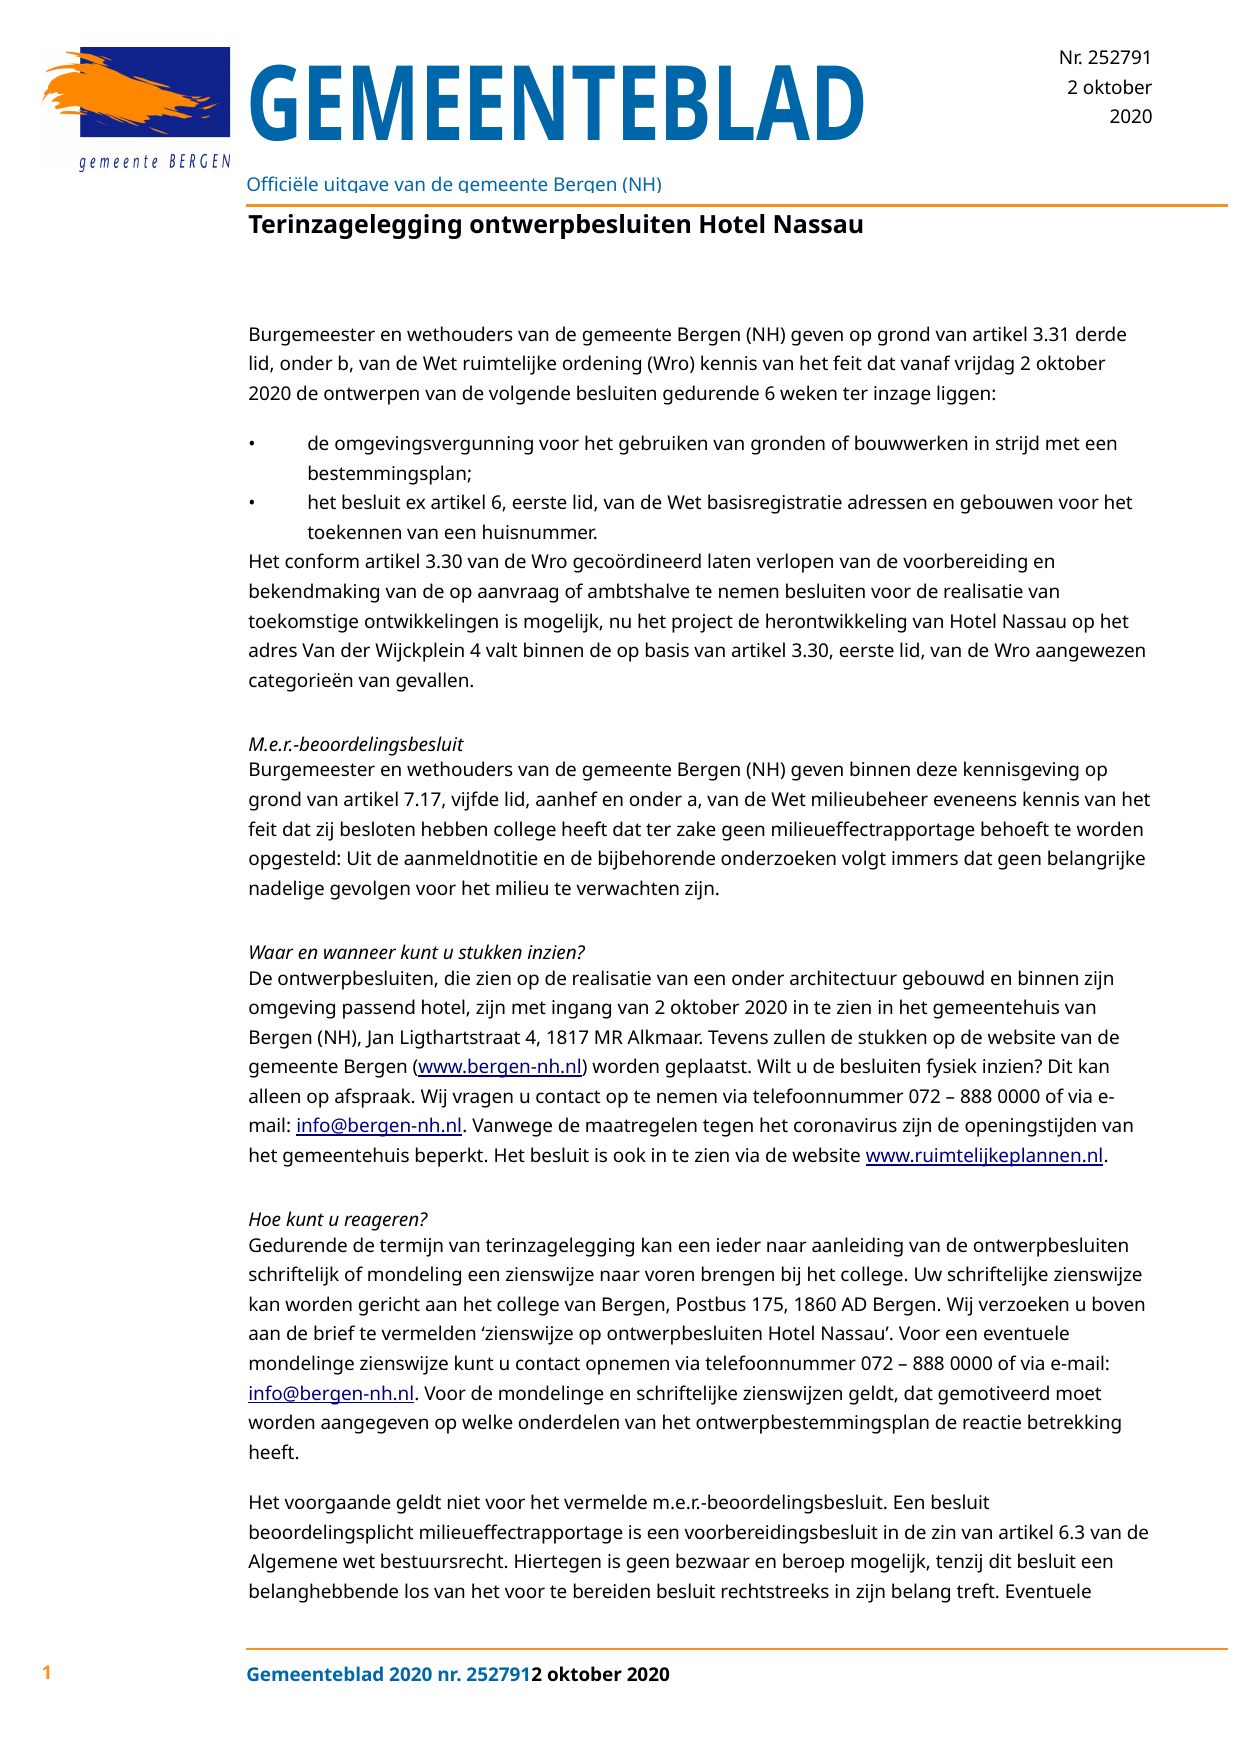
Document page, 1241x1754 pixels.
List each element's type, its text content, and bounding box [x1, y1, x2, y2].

list het besluit ex artikel 6, eerste lid, van de Wet basisregistratie adressen en gebouwen voor het toekennen van een huisnummer. [248, 489, 1152, 545]
text De ontwerpbesluiten, die zien op de realisatie van een onder architectuur gebouwd en binnen zijn omgeving passend hotel, zijn met ingang van 2 oktober 2020 in te zien in het gemeentehuis van Bergen (NH), Jan Ligthartstraat 4, 1817 MR Alkmaar. Tevens zullen de stukken op de website van de gemeente Bergen (www.bergen-nh.nl) worden geplaatst. Wilt u de besluiten fysiek inzien? Dit kan alleen op afspraak. Wij vragen u contact op te nemen via telefoonnummer 072 – 888 0000 of via e-mail: info@bergen-nh.nl. Vanwege de maatregelen tegen het coronavirus zijn de openingstijden van het gemeentehuis beperkt. Het besluit is ook in te zien via de website www.ruimtelijkeplannen.nl. [248, 965, 1152, 1168]
text Hoe kunt u reageren? [248, 1206, 1152, 1232]
picture [41, 47, 231, 172]
list de omgevingsvergunning voor het gebruiken van gronden of bouwwerken in strijd met een bestemmingsplan; [248, 430, 1152, 486]
text Het voorgaande geldt niet voor het vermelde m.e.r.-beoordelingsbesluit. Een besluit beoordelingsplicht milieueffectrapportage is een voorbereidingsbesluit in de zin van artikel 6.3 van de Algemene wet bestuursrecht. Hiertegen is geen bezwaar en beroep mogelijk, tenzij dit besluit een belanghebbende los van het voor te bereiden besluit rechtstreeks in zijn belang treft. Eventuele [248, 1489, 1152, 1604]
text Burgemeester en wethouders van de gemeente Bergen (NH) geven binnen deze kennisgeving op grond van artikel 7.17, vijfde lid, aanhef en onder a, van de Wet milieubeheer eveneens kennis van het feit dat zij besloten hebben college heeft dat ter zake geen milieueffectrapportage behoeft te worden opgesteld: Uit de aanmeldnotitie en de bijbehorende onderzoeken volgt immers dat geen belangrijke nadelige gevolgen voor het milieu te verwachten zijn. [248, 757, 1152, 901]
text Burgemeester en wethouders van de gemeente Bergen (NH) geven op grond van artikel 3.31 derde lid, onder b, van de Wet ruimtelijke ordening (Wro) kennis van het feit dat vanaf vrijdag 2 oktober 2020 de ontwerpen van de volgende besluiten gedurende 6 weken ter inzage liggen: [248, 321, 1152, 406]
text Het conform artikel 3.30 van de Wro gecoördineerd laten verlopen van de voorbereiding en bekendmaking van de op aanvraag of ambtshalve te nemen besluiten voor de realisatie van toekomstige ontwikkelingen is mogelijk, nu het project de herontwikkeling van Hotel Nassau op het adres Van der Wijckplein 4 valt binnen de op basis van artikel 3.30, eerste lid, van de Wro aangewezen categorieën van gevallen. [248, 549, 1152, 693]
text Terinzagelegging ontwerpbesluiten Hotel Nassau [248, 207, 1152, 241]
text M.e.r.-beoordelingsbesluit [248, 731, 1152, 757]
text Gedurende de termijn van terinzagelegging kan een ieder naar aanleiding van de ontwerpbesluiten schriftelijk of mondeling een zienswijze naar voren brengen bij het college. Uw schriftelijke zienswijze kan worden gericht aan het college van Bergen, Postbus 175, 1860 AD Bergen. Wij verzoeken u boven aan de brief te vermelden ‘zienswijze op ontwerpbesluiten Hotel Nassau’. Voor een eventuele mondelinge zienswijze kunt u contact opnemen via telefoonnummer 072 – 888 0000 of via e-mail: info@bergen-nh.nl. Voor de mondelinge en schriftelijke zienswijzen geldt, dat gemotiveerd moet worden aangegeven op welke onderdelen van het ontwerpbestemmingsplan de reactie betrekking heeft. [248, 1232, 1152, 1465]
text Waar en wanneer kunt u stukken inzien? [248, 939, 1152, 965]
